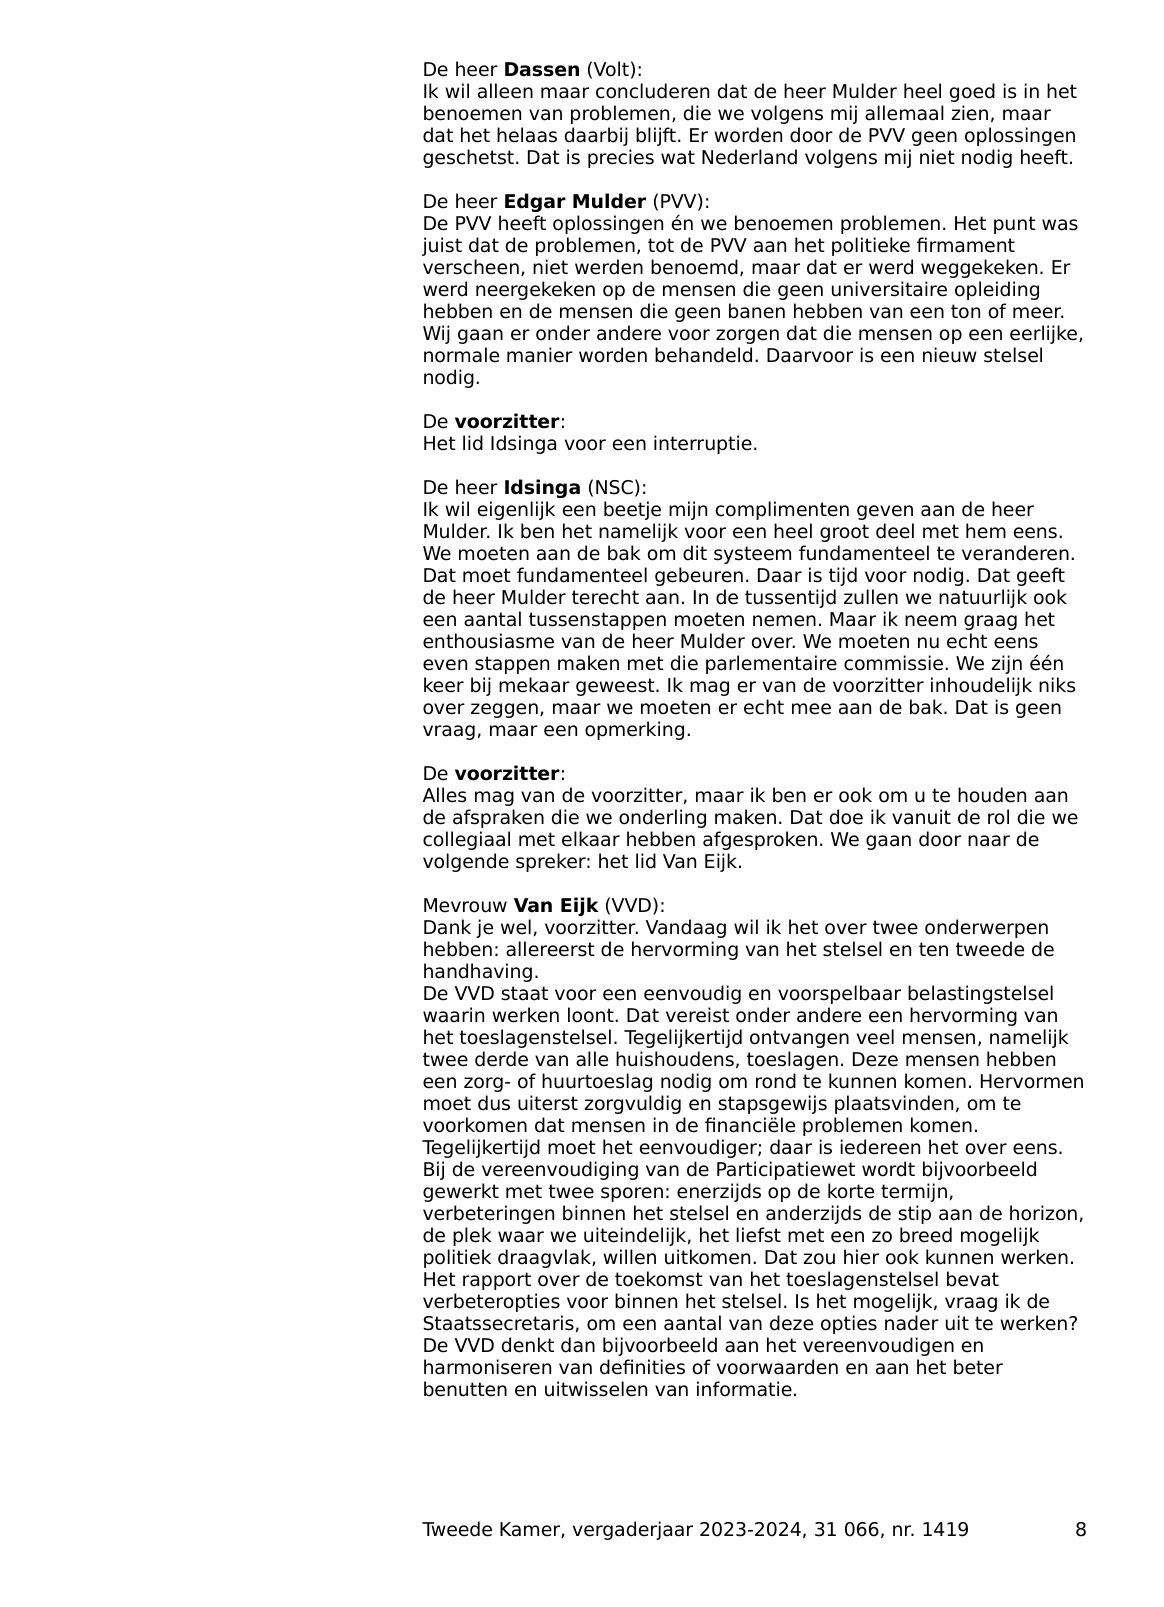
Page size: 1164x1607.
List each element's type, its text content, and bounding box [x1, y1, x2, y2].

text Tegelijkertijd moet het eenvoudiger; daar is iedereen het over eens. Bij de vereenvoudiging van de Participatiewet wordt bijvoorbeeld gewerkt met twee sporen: enerzijds op de korte termijn, verbeteringen binnen het stelsel en anderzijds de stip aan de horizon, de plek waar we uiteindelijk, het liefst met een zo breed mogelijk politiek draagvlak, willen uitkomen. Dat zou hier ook kunnen werken. Het rapport over de toekomst van het toeslagenstelsel bevat verbeteropties voor binnen het stelsel. Is het mogelijk, vraag ik de Staatssecretaris, om een aantal van deze opties nader uit te werken? De VVD denkt dan bijvoorbeeld aan het vereenvoudigen en harmoniseren van definities of voorwaarden en aan het beter benutten en uitwisselen van informatie. [422, 1137, 1087, 1401]
text Dank je wel, voorzitter. Vandaag wil ik het over twee onderwerpen hebben: allereerst de hervorming van het stelsel en ten tweede de handhaving. [422, 917, 1087, 983]
text Alles mag van de voorzitter, maar ik ben er ook om u te houden aan de afspraken die we onderling maken. Dat doe ik vanuit de rol die we collegiaal met elkaar hebben afgesproken. We gaan door naar de volgende spreker: het lid Van Eijk. [422, 785, 1087, 873]
text Mevrouw Van Eijk (VVD): [422, 895, 1087, 917]
text Het lid Idsinga voor een interruptie. [422, 433, 1087, 455]
text Ik wil alleen maar concluderen dat de heer Mulder heel goed is in het benoemen van problemen, die we volgens mij allemaal zien, maar dat het helaas daarbij blijft. Er worden door de PVV geen oplossingen geschetst. Dat is precies wat Nederland volgens mij niet nodig heeft. [422, 81, 1087, 169]
text De PVV heeft oplossingen én we benoemen problemen. Het punt was juist dat de problemen, tot de PVV aan het politieke firmament verscheen, niet werden benoemd, maar dat er werd weggekeken. Er werd neergekeken op de mensen die geen universitaire opleiding hebben en de mensen die geen banen hebben van een ton of meer. Wij gaan er onder andere voor zorgen dat die mensen op een eerlijke, normale manier worden behandeld. Daarvoor is een nieuw stelsel nodig. [422, 213, 1087, 389]
text Ik wil eigenlijk een beetje mijn complimenten geven aan de heer Mulder. Ik ben het namelijk voor een heel groot deel met hem eens. We moeten aan de bak om dit systeem fundamenteel te veranderen. Dat moet fundamenteel gebeuren. Daar is tijd voor nodig. Dat geeft de heer Mulder terecht aan. In de tussentijd zullen we natuurlijk ook een aantal tussenstappen moeten nemen. Maar ik neem graag het enthousiasme van de heer Mulder over. We moeten nu echt eens even stappen maken met die parlementaire commissie. We zijn één keer bij mekaar geweest. Ik mag er van de voorzitter inhoudelijk niks over zeggen, maar we moeten er echt mee aan de bak. Dat is geen vraag, maar een opmerking. [422, 499, 1087, 741]
text De VVD staat voor een eenvoudig en voorspelbaar belastingstelsel waarin werken loont. Dat vereist onder andere een hervorming van het toeslagenstelsel. Tegelijkertijd ontvangen veel mensen, namelijk twee derde van alle huishoudens, toeslagen. Deze mensen hebben een zorg- of huurtoeslag nodig om rond te kunnen komen. Hervormen moet dus uiterst zorgvuldig en stapsgewijs plaatsvinden, om te voorkomen dat mensen in de financiële problemen komen. [422, 983, 1087, 1137]
text De heer Idsinga (NSC): [422, 477, 1087, 499]
text De heer Dassen (Volt): [422, 59, 1087, 81]
text De heer Edgar Mulder (PVV): [422, 191, 1087, 213]
text De voorzitter: [422, 763, 1087, 785]
text De voorzitter: [422, 411, 1087, 433]
